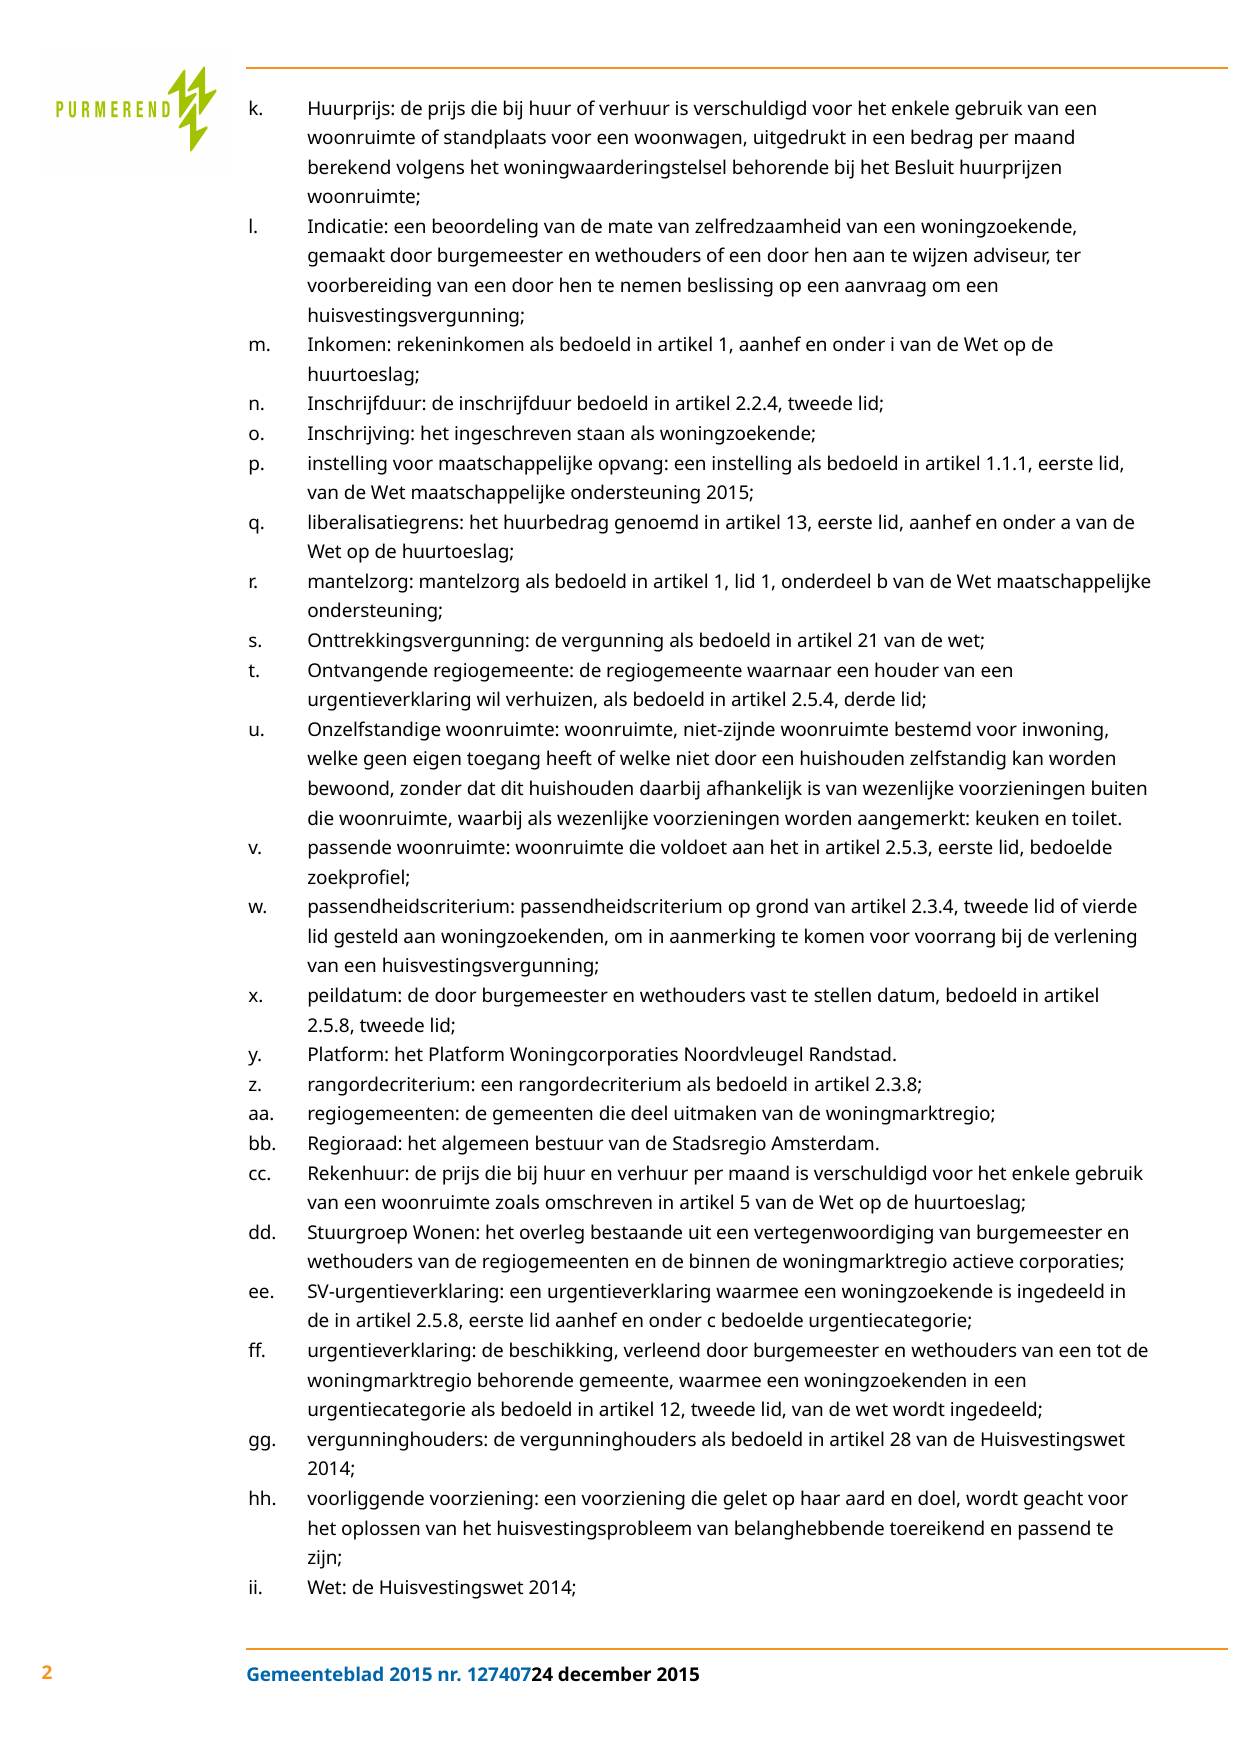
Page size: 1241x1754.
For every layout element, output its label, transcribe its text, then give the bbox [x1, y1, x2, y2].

list Inschrijving: het ingeschreven staan als woningzoekende; [248, 420, 1152, 446]
list regiogemeenten: de gemeenten die deel uitmaken van de woningmarktregio; [248, 1101, 1152, 1126]
list Onzelfstandige woonruimte: woonruimte, niet-zijnde woonruimte bestemd voor inwoning, welke geen eigen toegang heeft of welke niet door een huishouden zelfstandig kan worden bewoond, zonder dat dit huishouden daarbij afhankelijk is van wezenlijke voorzieningen buiten die woonruimte, waarbij als wezenlijke voorzieningen worden aangemerkt: keuken en toilet. [248, 716, 1152, 831]
list peildatum: de door burgemeester en wethouders vast te stellen datum, bedoeld in artikel 2.5.8, tweede lid; [248, 982, 1152, 1038]
list Regioraad: het algemeen bestuur van de Stadsregio Amsterdam. [248, 1130, 1152, 1156]
list Ontvangende regiogemeente: de regiogemeente waarnaar een houder van een urgentieverklaring wil verhuizen, als bedoeld in artikel 2.5.4, derde lid; [248, 657, 1152, 712]
picture [41, 47, 231, 172]
list voorliggende voorziening: een voorziening die gelet op haar aard en doel, wordt geacht voor het oplossen van het huisvestingsprobleem van belanghebbende toereikend en passend te zijn; [248, 1485, 1152, 1570]
list Inschrijfduur: de inschrijfduur bedoeld in artikel 2.2.4, tweede lid; [248, 391, 1152, 416]
list liberalisatiegrens: het huurbedrag genoemd in artikel 13, eerste lid, aanhef en onder a van de Wet op de huurtoeslag; [248, 509, 1152, 564]
list passende woonruimte: woonruimte die voldoet aan het in artikel 2.5.3, eerste lid, bedoelde zoekprofiel; [248, 834, 1152, 890]
list urgentieverklaring: de beschikking, verleend door burgemeester en wethouders van een tot de woningmarktregio behorende gemeente, waarmee een woningzoekenden in een urgentiecategorie als bedoeld in artikel 12, tweede lid, van de wet wordt ingedeeld; [248, 1337, 1152, 1422]
list vergunninghouders: de vergunninghouders als bedoeld in artikel 28 van de Huisvestingswet 2014; [248, 1426, 1152, 1481]
list instelling voor maatschappelijke opvang: een instelling als bedoeld in artikel 1.1.1, eerste lid, van de Wet maatschappelijke ondersteuning 2015; [248, 450, 1152, 505]
list SV-urgentieverklaring: een urgentieverklaring waarmee een woningzoekende is ingedeeld in de in artikel 2.5.8, eerste lid aanhef en onder c bedoelde urgentiecategorie; [248, 1278, 1152, 1333]
list Inkomen: rekeninkomen als bedoeld in artikel 1, aanhef en onder i van de Wet op de huurtoeslag; [248, 331, 1152, 387]
list Wet: de Huisvestingswet 2014; [248, 1574, 1152, 1600]
list Rekenhuur: de prijs die bij huur en verhuur per maand is verschuldigd voor het enkele gebruik van een woonruimte zoals omschreven in artikel 5 van de Wet op de huurtoeslag; [248, 1160, 1152, 1215]
list mantelzorg: mantelzorg als bedoeld in artikel 1, lid 1, onderdeel b van de Wet maatschappelijke ondersteuning; [248, 568, 1152, 623]
list Stuurgroep Wonen: het overleg bestaande uit een vertegenwoordiging van burgemeester en wethouders van de regiogemeenten en de binnen de woningmarktregio actieve corporaties; [248, 1219, 1152, 1274]
list Huurprijs: de prijs die bij huur of verhuur is verschuldigd voor het enkele gebruik van een woonruimte of standplaats voor een woonwagen, uitgedrukt in een bedrag per maand berekend volgens het woningwaarderingstelsel behorende bij het Besluit huurprijzen woonruimte; [248, 95, 1152, 209]
list rangordecriterium: een rangordecriterium als bedoeld in artikel 2.3.8; [248, 1071, 1152, 1097]
list Indicatie: een beoordeling van de mate van zelfredzaamheid van een woningzoekende, gemaakt door burgemeester en wethouders of een door hen aan te wijzen adviseur, ter voorbereiding van een door hen te nemen beslissing op een aanvraag om een huisvestingsvergunning; [248, 213, 1152, 328]
list Onttrekkingsvergunning: de vergunning als bedoeld in artikel 21 van de wet; [248, 627, 1152, 653]
list passendheidscriterium: passendheidscriterium op grond van artikel 2.3.4, tweede lid of vierde lid gesteld aan woningzoekenden, om in aanmerking te komen voor voorrang bij de verlening van een huisvestingsvergunning; [248, 893, 1152, 978]
list Platform: het Platform Woningcorporaties Noordvleugel Randstad. [248, 1041, 1152, 1067]
